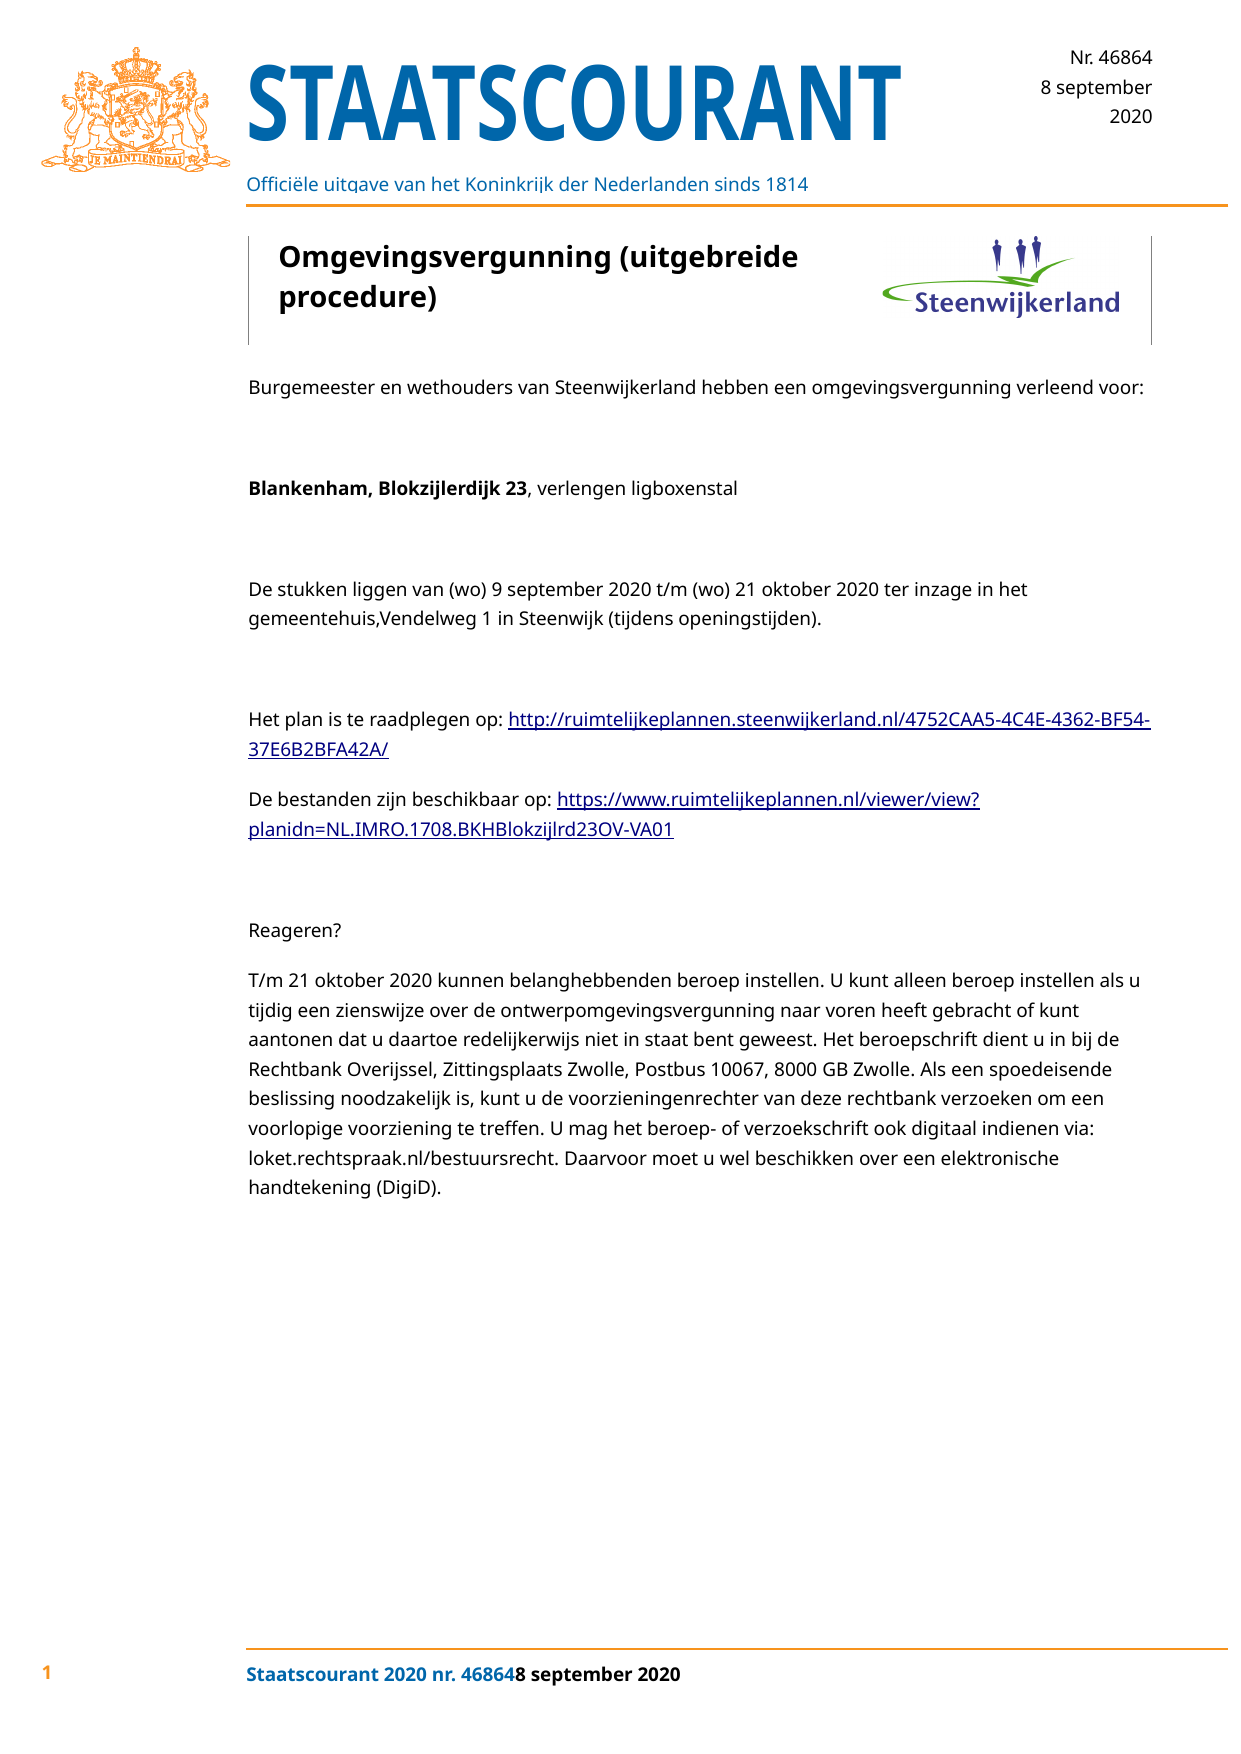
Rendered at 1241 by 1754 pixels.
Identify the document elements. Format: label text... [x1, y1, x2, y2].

text De bestanden zijn beschikbaar op: https://www.ruimtelijkeplannen.nl/viewer/view?planidn=NL.IMRO.1708.BKHBlokzijlrd23OV-VA01 [248, 786, 1152, 842]
text Blankenham, Blokzijlerdijk 23, verlengen ligboxenstal [248, 475, 1152, 501]
text De stukken liggen van (wo) 9 september 2020 t/m (wo) 21 oktober 2020 ter inzage in het gemeentehuis,Vendelweg 1 in Steenwijk (tijdens openingstijden). [248, 576, 1152, 631]
text T/m 21 oktober 2020 kunnen belanghebbenden beroep instellen. U kunt alleen beroep instellen als u tijdig een zienswijze over de ontwerpomgevingsvergunning naar voren heeft gebracht of kunt aantonen dat u daartoe redelijkerwijs niet in staat bent geweest. Het beroepschrift dient u in bij de Rechtbank Overijssel, Zittingsplaats Zwolle, Postbus 10067, 8000 GB Zwolle. Als een spoedeisende beslissing noodzakelijk is, kunt u de voorzieningenrechter van deze rechtbank verzoeken om een voorlopige voorziening te treffen. U mag het beroep- of verzoekschrift ook digitaal indienen via: loket.rechtspraak.nl/bestuursrecht. Daarvoor moet u wel beschikken over een elektronische handtekening (DigiD). [248, 967, 1152, 1200]
table_header [850, 236, 1151, 345]
text Het plan is te raadplegen op: http://ruimtelijkeplannen.steenwijkerland.nl/4752CAA5-4C4E-4362-BF54-37E6B2BFA42A/ [248, 706, 1152, 762]
picture [882, 236, 1119, 318]
picture [41, 47, 231, 172]
text Reageren? [248, 917, 1152, 942]
text Burgemeester en wethouders van Steenwijkerland hebben een omgevingsvergunning verleend voor: [248, 374, 1152, 400]
table_header Omgevingsvergunning (uitgebreide procedure) [249, 236, 850, 345]
